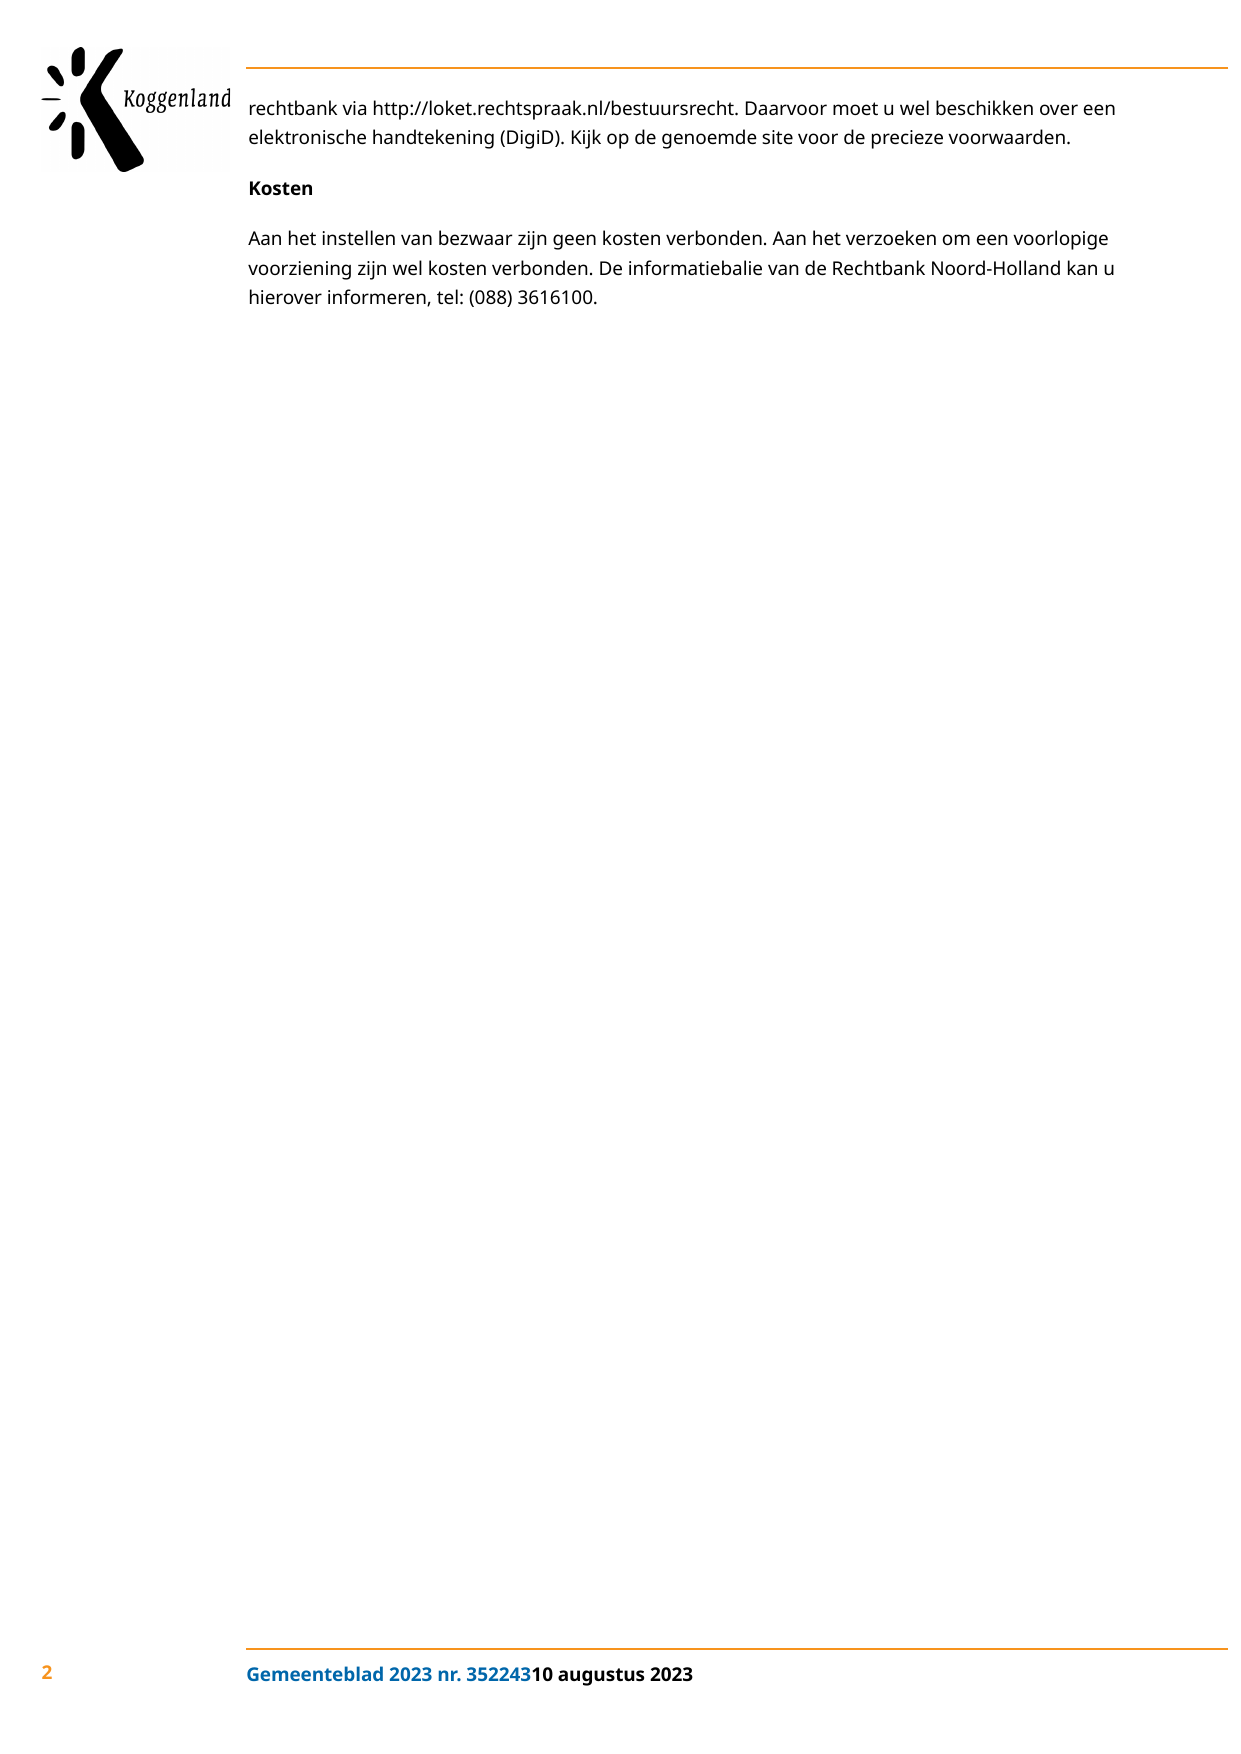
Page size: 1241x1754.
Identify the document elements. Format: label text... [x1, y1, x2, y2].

text rechtbank via http://loket.rechtspraak.nl/bestuursrecht. Daarvoor moet u wel beschikken over een elektronische handtekening (DigiD). Kijk op de genoemde site voor de precieze voorwaarden. [248, 95, 1152, 150]
text Kosten [248, 175, 1152, 201]
text Aan het instellen van bezwaar zijn geen kosten verbonden. Aan het verzoeken om een voorlopige voorziening zijn wel kosten verbonden. De informatiebalie van de Rechtbank Noord-Holland kan u hierover informeren, tel: (088) 3616100. [248, 225, 1152, 310]
picture [41, 47, 231, 172]
